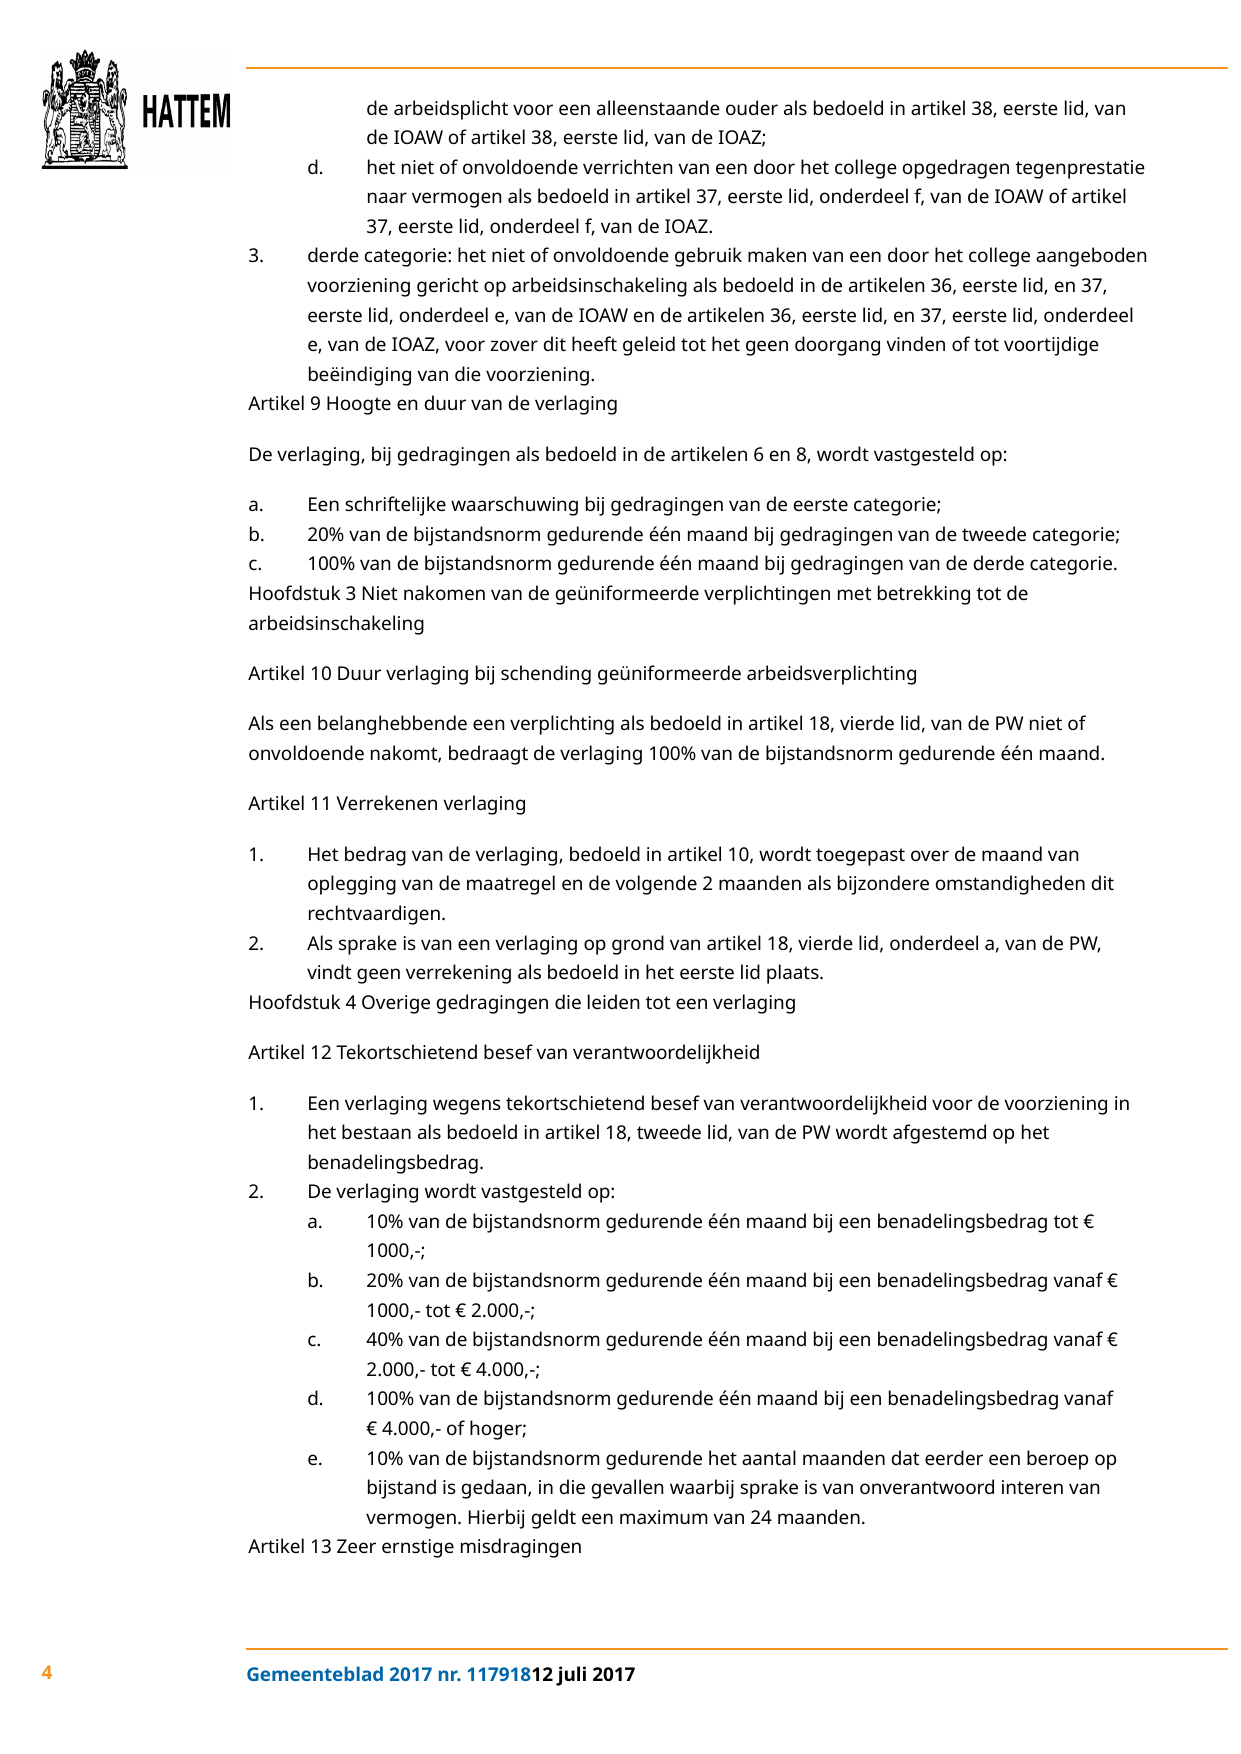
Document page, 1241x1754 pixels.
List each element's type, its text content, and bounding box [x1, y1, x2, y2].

list 100% van de bijstandsnorm gedurende één maand bij een benadelingsbedrag vanaf [307, 1386, 1152, 1411]
list 10% van de bijstandsnorm gedurende één maand bij een benadelingsbedrag tot € 1000,-; [307, 1208, 1152, 1263]
list De verlaging wordt vastgesteld op: [248, 1178, 1152, 1204]
text Hoofdstuk 4 Overige gedragingen die leiden tot een verlaging [248, 989, 1152, 1015]
text De verlaging, bij gedragingen als bedoeld in de artikelen 6 en 8, wordt vastgesteld op: [248, 441, 1152, 467]
list de arbeidsplicht voor een alleenstaande ouder als bedoeld in artikel 38, eerste lid, van de IOAW of artikel 38, eerste lid, van de IOAZ; [307, 95, 1152, 150]
text Als een belanghebbende een verplichting als bedoeld in artikel 18, vierde lid, van de PW niet of onvoldoende nakomt, bedraagt de verlaging 100% van de bijstandsnorm gedurende één maand. [248, 711, 1152, 766]
list Een verlaging wegens tekortschietend besef van verantwoordelijkheid voor de voorziening in het bestaan als bedoeld in artikel 18, tweede lid, van de PW wordt afgestemd op het benadelingsbedrag. [248, 1090, 1152, 1175]
picture [41, 47, 231, 172]
list € 4.000,- of hoger; [307, 1415, 1152, 1441]
list 10% van de bijstandsnorm gedurende het aantal maanden dat eerder een beroep op bijstand is gedaan, in die gevallen waarbij sprake is van onverantwoord interen van vermogen. Hierbij geldt een maximum van 24 maanden. [307, 1445, 1152, 1530]
list 40% van de bijstandsnorm gedurende één maand bij een benadelingsbedrag vanaf € 2.000,- tot € 4.000,-; [307, 1326, 1152, 1382]
text Artikel 12 Tekortschietend besef van verantwoordelijkheid [248, 1039, 1152, 1065]
text Artikel 11 Verrekenen verlaging [248, 791, 1152, 816]
list het niet of onvoldoende verrichten van een door het college opgedragen tegenprestatie naar vermogen als bedoeld in artikel 37, eerste lid, onderdeel f, van de IOAW of artikel 37, eerste lid, onderdeel f, van de IOAZ. [307, 154, 1152, 239]
text Artikel 9 Hoogte en duur van de verlaging [248, 391, 1152, 416]
list 100% van de bijstandsnorm gedurende één maand bij gedragingen van de derde categorie. [248, 551, 1152, 576]
list 20% van de bijstandsnorm gedurende één maand bij gedragingen van de tweede categorie; [248, 521, 1152, 547]
text Artikel 13 Zeer ernstige misdragingen [248, 1533, 1152, 1559]
list Het bedrag van de verlaging, bedoeld in artikel 10, wordt toegepast over de maand van oplegging van de maatregel en de volgende 2 maanden als bijzondere omstandigheden dit rechtvaardigen. [248, 841, 1152, 926]
list Als sprake is van een verlaging op grond van artikel 18, vierde lid, onderdeel a, van de PW, vindt geen verrekening als bedoeld in het eerste lid plaats. [248, 930, 1152, 985]
list 20% van de bijstandsnorm gedurende één maand bij een benadelingsbedrag vanaf € 1000,- tot € 2.000,-; [307, 1267, 1152, 1323]
text Artikel 10 Duur verlaging bij schending geüniformeerde arbeidsverplichting [248, 660, 1152, 686]
list derde categorie: het niet of onvoldoende gebruik maken van een door het college aangeboden voorziening gericht op arbeidsinschakeling als bedoeld in de artikelen 36, eerste lid, en 37, eerste lid, onderdeel e, van de IOAW en de artikelen 36, eerste lid, en 37, eerste lid, onderdeel e, van de IOAZ, voor zover dit heeft geleid tot het geen doorgang vinden of tot voortijdige beëindiging van die voorziening. [248, 243, 1152, 387]
list Een schriftelijke waarschuwing bij gedragingen van de eerste categorie; [248, 491, 1152, 517]
text Hoofdstuk 3 Niet nakomen van de geüniformeerde verplichtingen met betrekking tot de arbeidsinschakeling [248, 580, 1152, 636]
